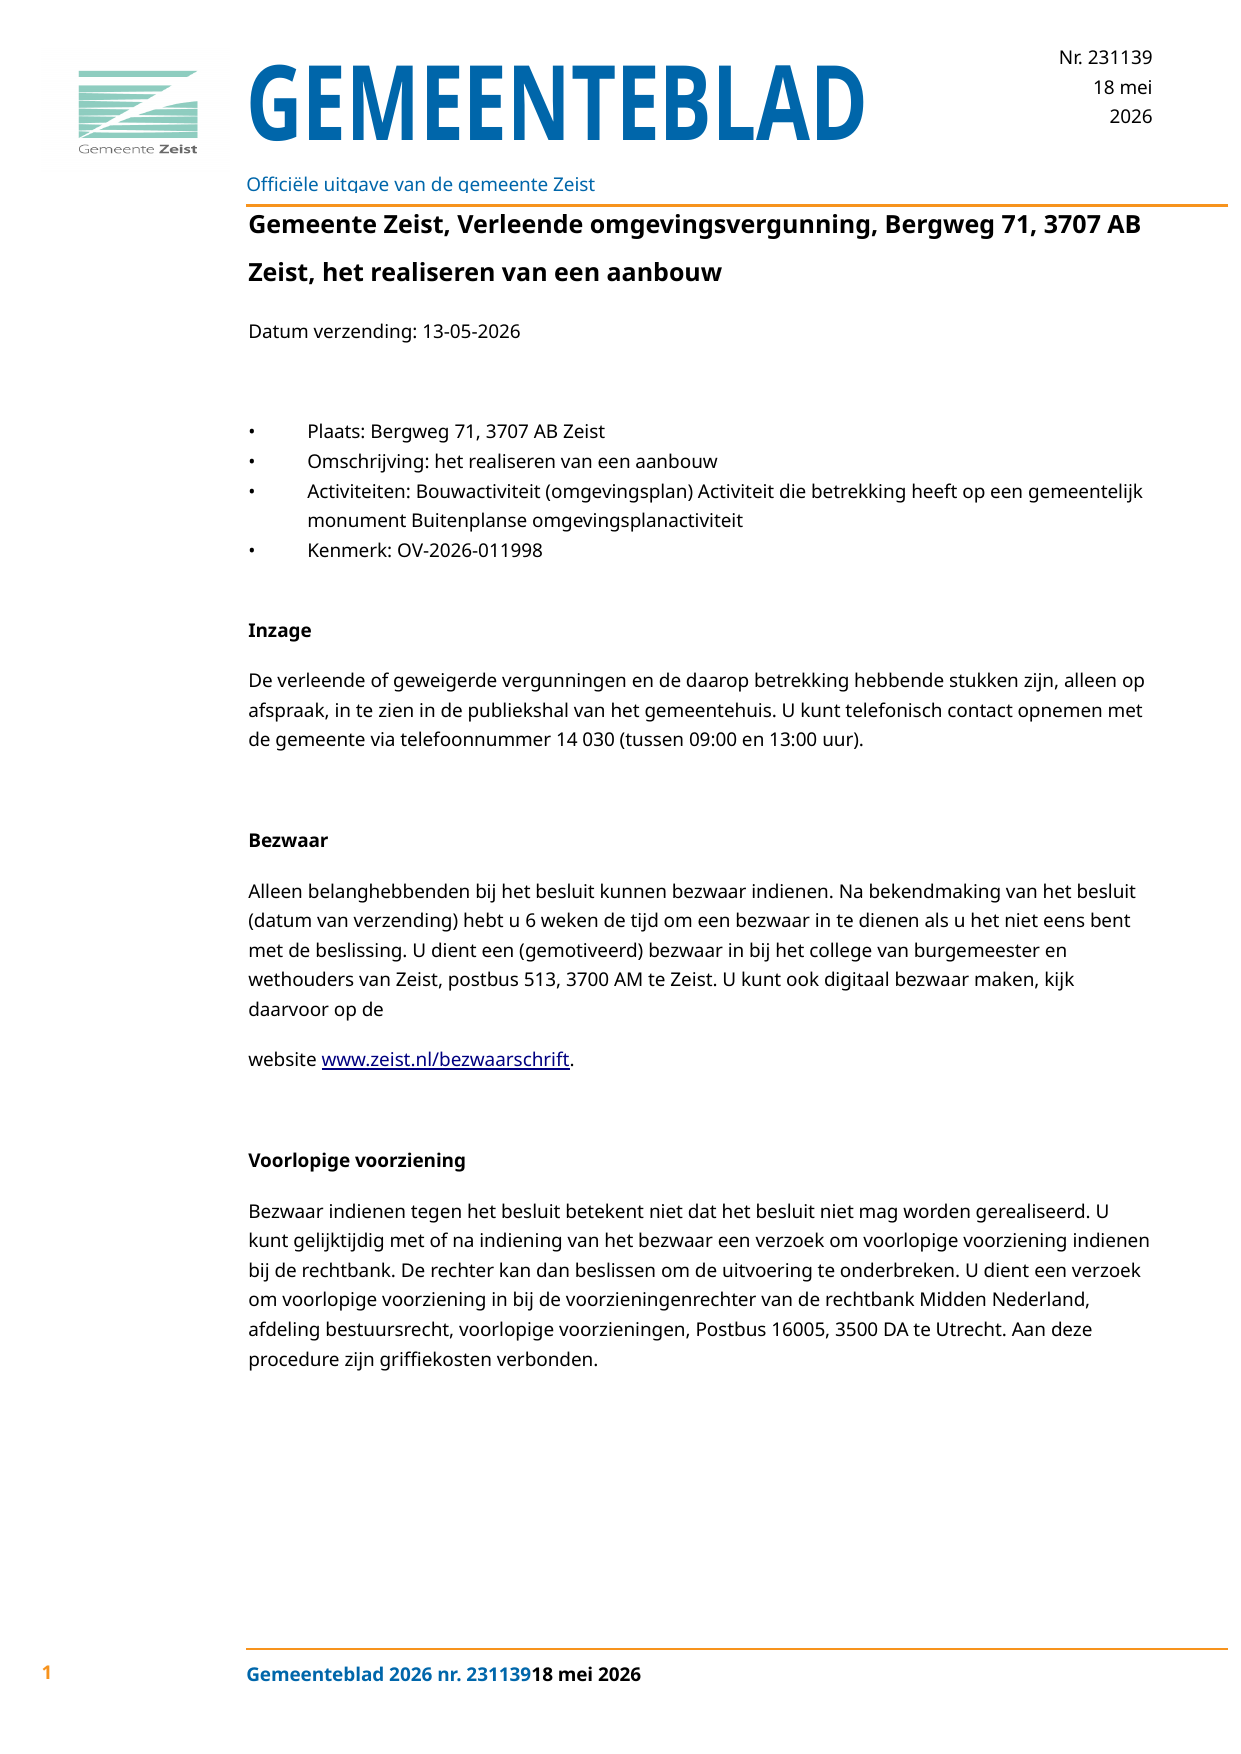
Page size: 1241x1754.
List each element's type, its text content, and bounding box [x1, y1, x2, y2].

text Voorlopige voorziening [248, 1147, 1152, 1173]
text Bezwaar indienen tegen het besluit betekent niet dat het besluit niet mag worden gerealiseerd. U kunt gelijktijdig met of na indiening van het bezwaar een verzoek om voorlopige voorziening indienen bij de rechtbank. De rechter kan dan beslissen om de uitvoering te onderbreken. U dient een verzoek om voorlopige voorziening in bij de voorzieningenrechter van de rechtbank Midden Nederland, afdeling bestuursrecht, voorlopige voorzieningen, Postbus 16005, 3500 DA te Utrecht. Aan deze procedure zijn griffiekosten verbonden. [248, 1198, 1152, 1372]
text Alleen belanghebbenden bij het besluit kunnen bezwaar indienen. Na bekendmaking van het besluit (datum van verzending) hebt u 6 weken de tijd om een bezwaar in te dienen als u het niet eens bent met de beslissing. U dient een (gemotiveerd) bezwaar in bij het college van burgemeester en wethouders van Zeist, postbus 513, 3700 AM te Zeist. U kunt ook digitaal bezwaar maken, kijk daarvoor op de [248, 878, 1152, 1022]
list Omschrijving: het realiseren van een aanbouw [248, 448, 1152, 474]
picture [41, 47, 231, 172]
text website www.zeist.nl/bezwaarschrift. [248, 1047, 1152, 1072]
text Gemeente Zeist, Verleende omgevingsvergunning, Bergweg 71, 3707 AB Zeist, het realiseren van een aanbouw [248, 207, 1152, 288]
list Activiteiten: Bouwactiviteit (omgevingsplan) Activiteit die betrekking heeft op een gemeentelijk monument Buitenplanse omgevingsplanactiviteit [248, 478, 1152, 533]
text Inzage [248, 617, 1152, 643]
list Kenmerk: OV-2026-011998 [248, 537, 1152, 563]
list Plaats: Bergweg 71, 3707 AB Zeist [248, 419, 1152, 444]
text Datum verzending: 13-05-2026 [248, 318, 1152, 344]
text Bezwaar [248, 827, 1152, 853]
text De verleende of geweigerde vergunningen en de daarop betrekking hebbende stukken zijn, alleen op afspraak, in te zien in de publiekshal van het gemeentehuis. U kunt telefonisch contact opnemen met de gemeente via telefoonnummer 14 030 (tussen 09:00 en 13:00 uur). [248, 667, 1152, 752]
